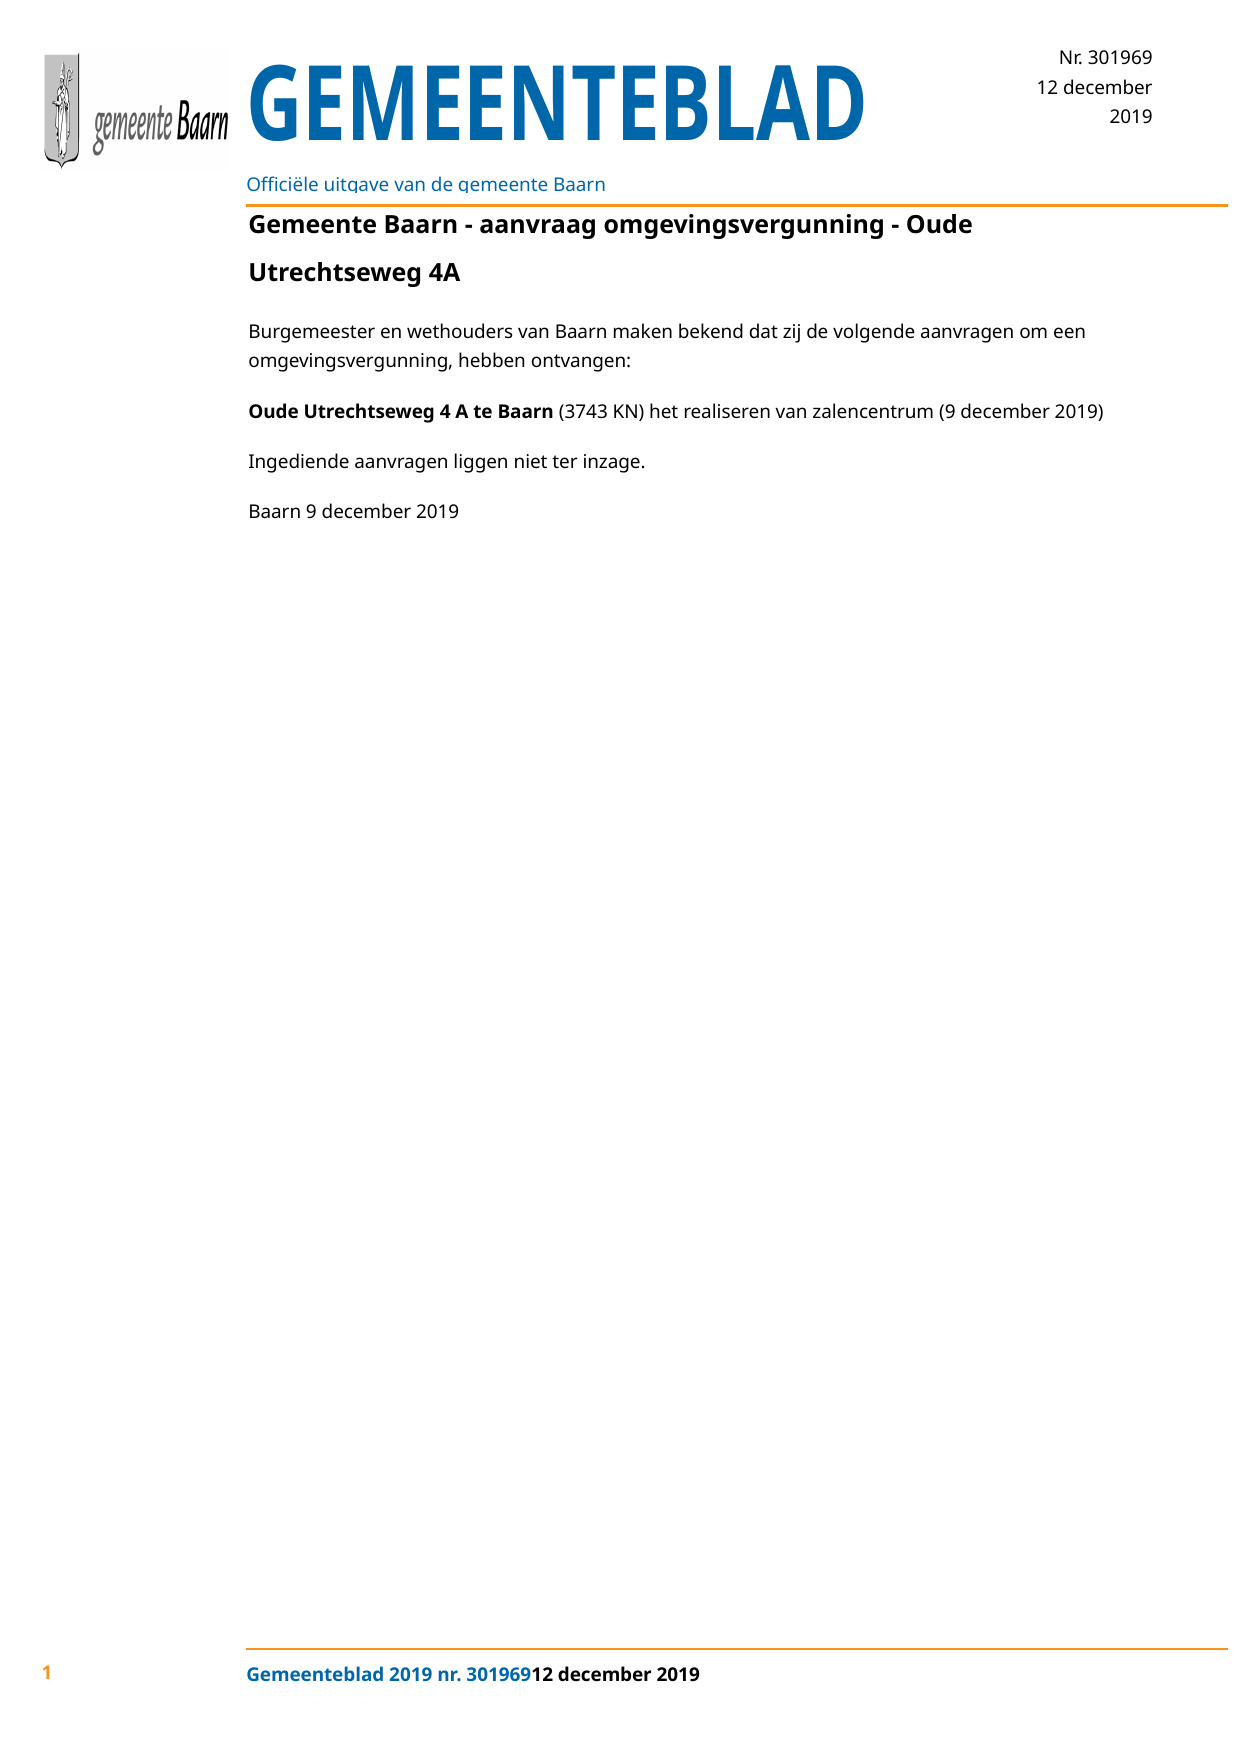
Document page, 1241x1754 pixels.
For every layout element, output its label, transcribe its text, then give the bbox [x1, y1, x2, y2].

text Gemeente Baarn - aanvraag omgevingsvergunning - Oude Utrechtseweg 4A [248, 207, 1152, 288]
picture [41, 47, 231, 172]
text Ingediende aanvragen liggen niet ter inzage. [248, 448, 1152, 474]
text Baarn 9 december 2019 [248, 499, 1152, 524]
text Oude Utrechtseweg 4 A te Baarn (3743 KN) het realiseren van zalencentrum (9 december 2019) [248, 398, 1152, 424]
text Burgemeester en wethouders van Baarn maken bekend dat zij de volgende aanvragen om een omgevingsvergunning, hebben ontvangen: [248, 318, 1152, 373]
